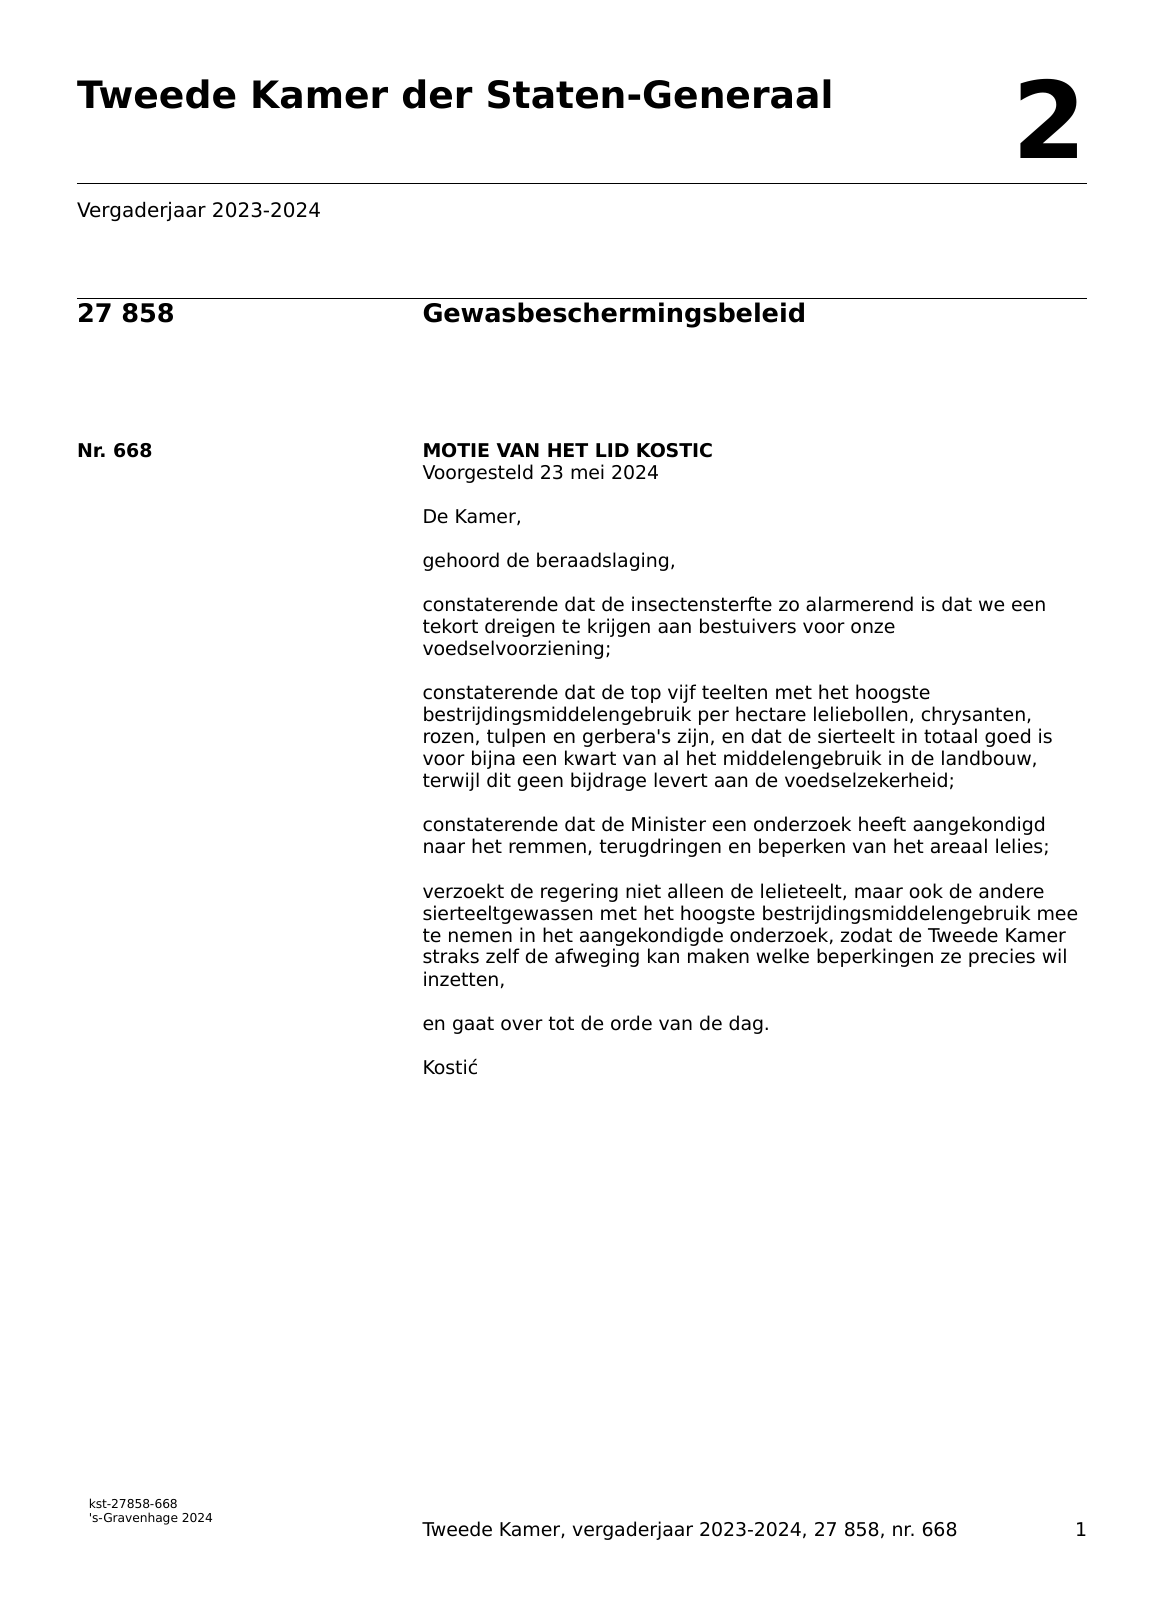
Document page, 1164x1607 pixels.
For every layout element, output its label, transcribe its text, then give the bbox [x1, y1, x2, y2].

text constaterende dat de top vijf teelten met het hoogste bestrijdingsmiddelengebruik per hectare leliebollen, chrysanten, rozen, tulpen en gerbera's zijn, en dat de sierteelt in totaal goed is voor bijna een kwart van al het middelengebruik in de landbouw, terwijl dit geen bijdrage levert aan de voedselzekerheid; [422, 682, 1087, 792]
text constaterende dat de insectensterfte zo alarmerend is dat we een tekort dreigen te krijgen aan bestuivers voor onze voedselvoorziening; [422, 594, 1087, 660]
text De Kamer, [422, 506, 1087, 528]
text Voorgesteld 23 mei 2024 [422, 462, 1087, 484]
text en gaat over tot de orde van de dag. [422, 1013, 1087, 1034]
subtitle Nr. 668 MOTIE VAN HET LID KOSTIC [77, 440, 1087, 462]
text verzoekt de regering niet alleen de lelieteelt, maar ook de andere sierteeltgewassen met het hoogste bestrijdingsmiddelengebruik mee te nemen in het aangekondigde onderzoek, zodat de Tweede Kamer straks zelf de afweging kan maken welke beperkingen ze precies wil inzetten, [422, 881, 1087, 990]
table_cell Vergaderjaar 2023-2024 [77, 184, 1087, 298]
text constaterende dat de Minister een onderzoek heeft aangekondigd naar het remmen, terugdringen en beperken van het areaal lelies; [422, 814, 1087, 858]
text 's-Gravenhage 2024 [88, 1511, 323, 1525]
table_header Tweede Kamer der Staten-Generaal [77, 59, 886, 183]
text gehoord de beraadslaging, [422, 550, 1087, 572]
table_header 2 [886, 59, 1087, 183]
subtitle 27 858 Gewasbeschermingsbeleid [77, 299, 1087, 329]
text kst-27858-668 [88, 1497, 323, 1511]
text Kostić [422, 1057, 1087, 1079]
